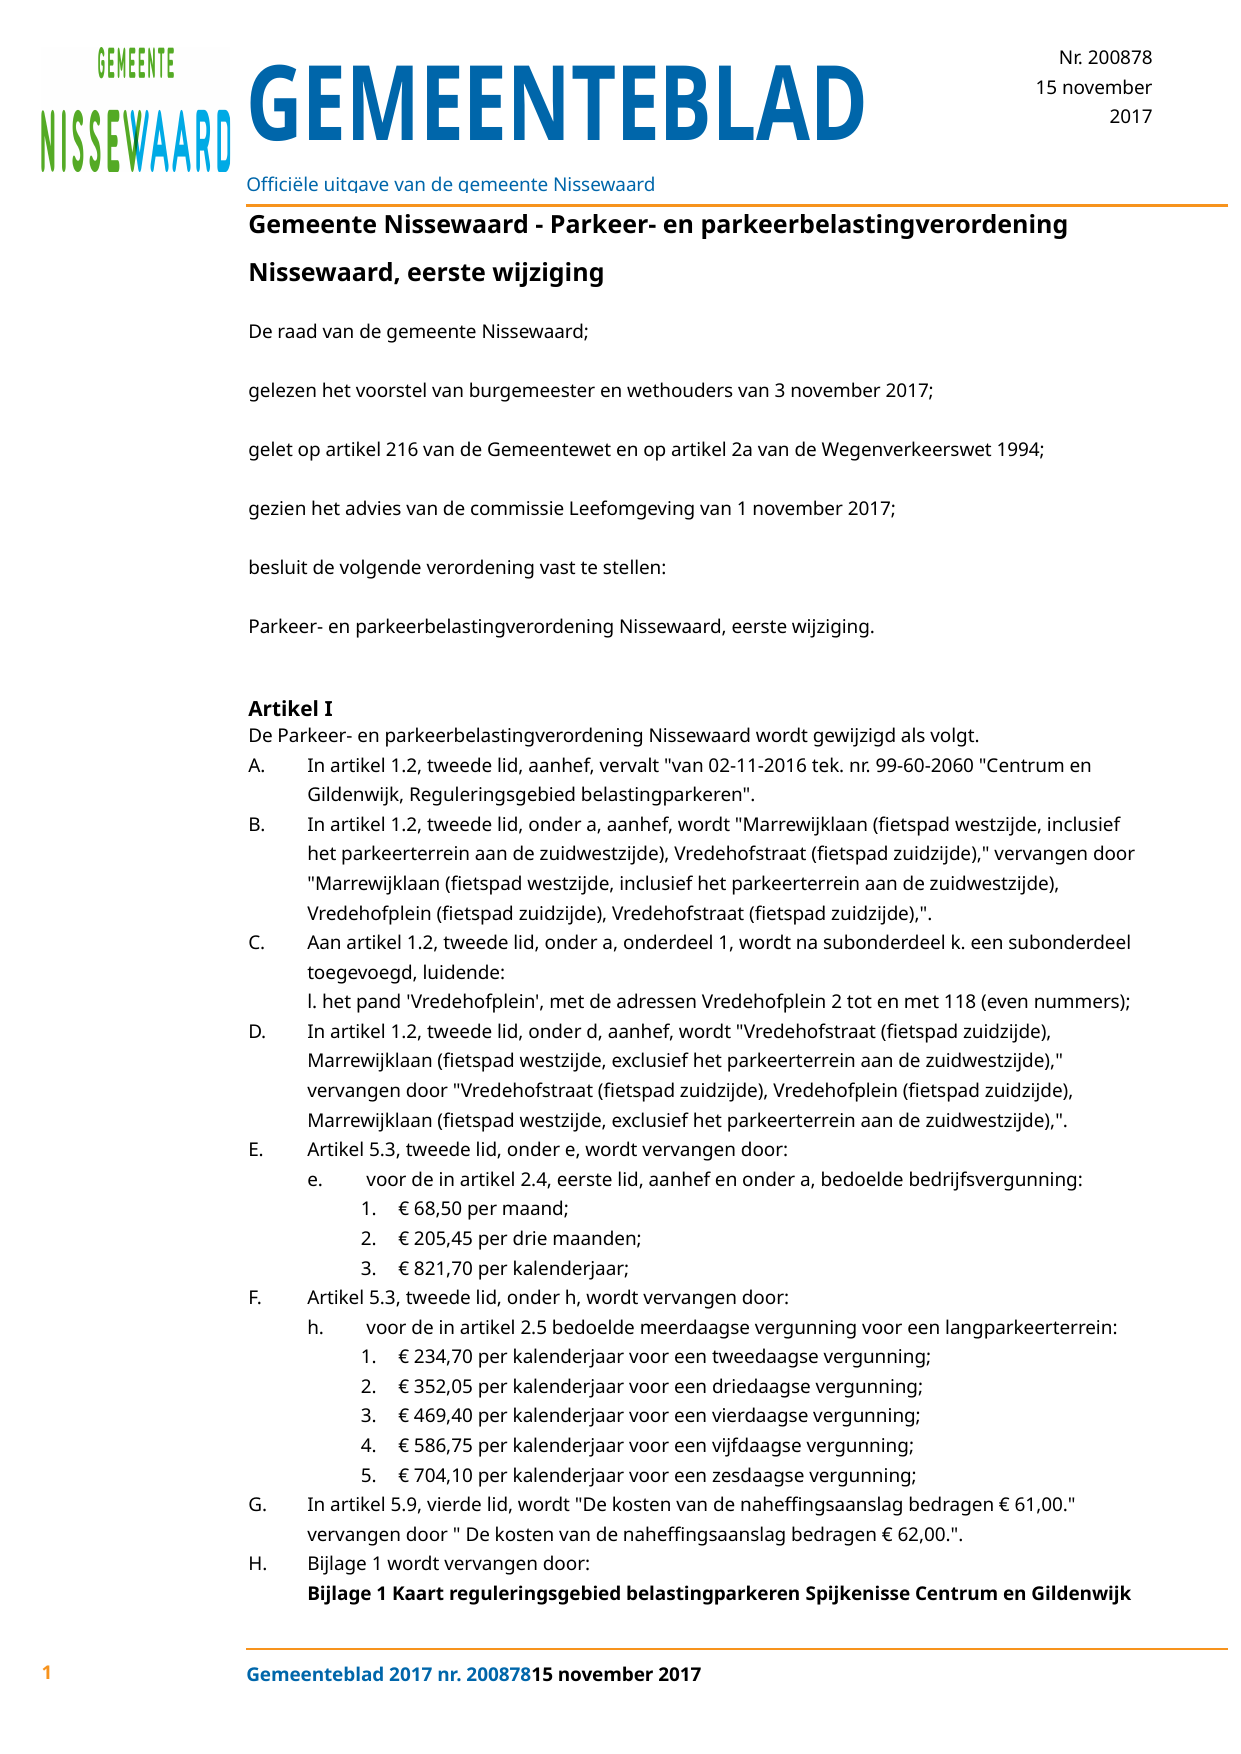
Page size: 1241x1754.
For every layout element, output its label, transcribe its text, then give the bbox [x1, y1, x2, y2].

list € 234,70 per kalenderjaar voor een tweedaagse vergunning; [361, 1343, 1152, 1369]
list Bijlage 1 wordt vervangen door: [248, 1551, 1152, 1576]
list € 704,10 per kalenderjaar voor een zesdaagse vergunning; [361, 1462, 1152, 1487]
list Artikel 5.3, tweede lid, onder h, wordt vervangen door: [248, 1284, 1152, 1310]
list € 68,50 per maand; [361, 1196, 1152, 1221]
list € 352,05 per kalenderjaar voor een driedaagse vergunning; [361, 1373, 1152, 1399]
picture [201, 122, 206, 138]
list l. het pand 'Vredehofplein', met de adressen Vredehofplein 2 tot en met 118 (even nummers); [248, 988, 1152, 1014]
picture [176, 157, 187, 172]
list Bijlage 1 Kaart reguleringsgebied belastingparkeren Spijkenisse Centrum en Gildenwijk [248, 1580, 1152, 1606]
list voor de in artikel 2.5 bedoelde meerdaagse vergunning voor een langparkeerterrein: [307, 1314, 1152, 1339]
text gelezen het voorstel van burgemeester en wethouders van 3 november 2017; [248, 377, 1152, 403]
list In artikel 1.2, tweede lid, onder a, aanhef, wordt "Marrewijklaan (fietspad westzijde, inclusief het parkeerterrein aan de zuidwestzijde), Vredehofstraat (fietspad zuidzijde)," vervangen door "Marrewijklaan (fietspad westzijde, inclusief het parkeerterrein aan de zuidwestzijde), Vredehofplein (fietspad zuidzijde), Vredehofstraat (fietspad zuidzijde),". [248, 811, 1152, 925]
text gelet op artikel 216 van de Gemeentewet en op artikel 2a van de Wegenverkeerswet 1994; [248, 436, 1152, 462]
list Aan artikel 1.2, tweede lid, onder a, onderdeel 1, wordt na subonderdeel k. een subonderdeel toegevoegd, luidende: [248, 929, 1152, 984]
list Artikel 5.3, tweede lid, onder e, wordt vervangen door: [248, 1136, 1152, 1162]
list In artikel 1.2, tweede lid, aanhef, vervalt "van 02-11-2016 tek. nr. 99-60-2060 "Centrum en Gildenwijk, Reguleringsgebied belastingparkeren". [248, 752, 1152, 807]
list € 205,45 per drie maanden; [361, 1225, 1152, 1251]
text Gemeente Nissewaard - Parkeer- en parkeerbelastingverordening Nissewaard, eerste wijziging [248, 207, 1152, 288]
text De raad van de gemeente Nissewaard; [248, 318, 1152, 344]
text gezien het advies van de commissie Leefomgeving van 1 november 2017; [248, 495, 1152, 521]
picture [222, 122, 227, 160]
text De Parkeer- en parkeerbelastingverordening Nissewaard wordt gewijzigd als volgt. [248, 722, 1152, 748]
list € 586,75 per kalenderjaar voor een vijfdaagse vergunning; [361, 1432, 1152, 1458]
text Artikel I [248, 694, 1152, 722]
list voor de in artikel 2.4, eerste lid, aanhef en onder a, bedoelde bedrijfsvergunning: [307, 1166, 1152, 1192]
picture [154, 157, 165, 172]
picture [200, 151, 206, 172]
text besluit de volgende verordening vast te stellen: [248, 554, 1152, 580]
list In artikel 5.9, vierde lid, wordt "De kosten van de naheffingsaanslag bedragen € 61,00." vervangen door " De kosten van de naheffingsaanslag bedragen € 62,00.". [248, 1491, 1152, 1547]
list € 821,70 per kalenderjaar; [361, 1255, 1152, 1280]
list In artikel 1.2, tweede lid, onder d, aanhef, wordt "Vredehofstraat (fietspad zuidzijde), Marrewijklaan (fietspad westzijde, exclusief het parkeerterrein aan de zuidwestzijde)," vervangen door "Vredehofstraat (fietspad zuidzijde), Vredehofplein (fietspad zuidzijde), Marrewijklaan (fietspad westzijde, exclusief het parkeerterrein aan de zuidwestzijde),". [248, 1018, 1152, 1132]
list € 469,40 per kalenderjaar voor een vierdaagse vergunning; [361, 1403, 1152, 1428]
text Parkeer- en parkeerbelastingverordening Nissewaard, eerste wijziging. [248, 614, 1152, 639]
picture [41, 47, 231, 172]
